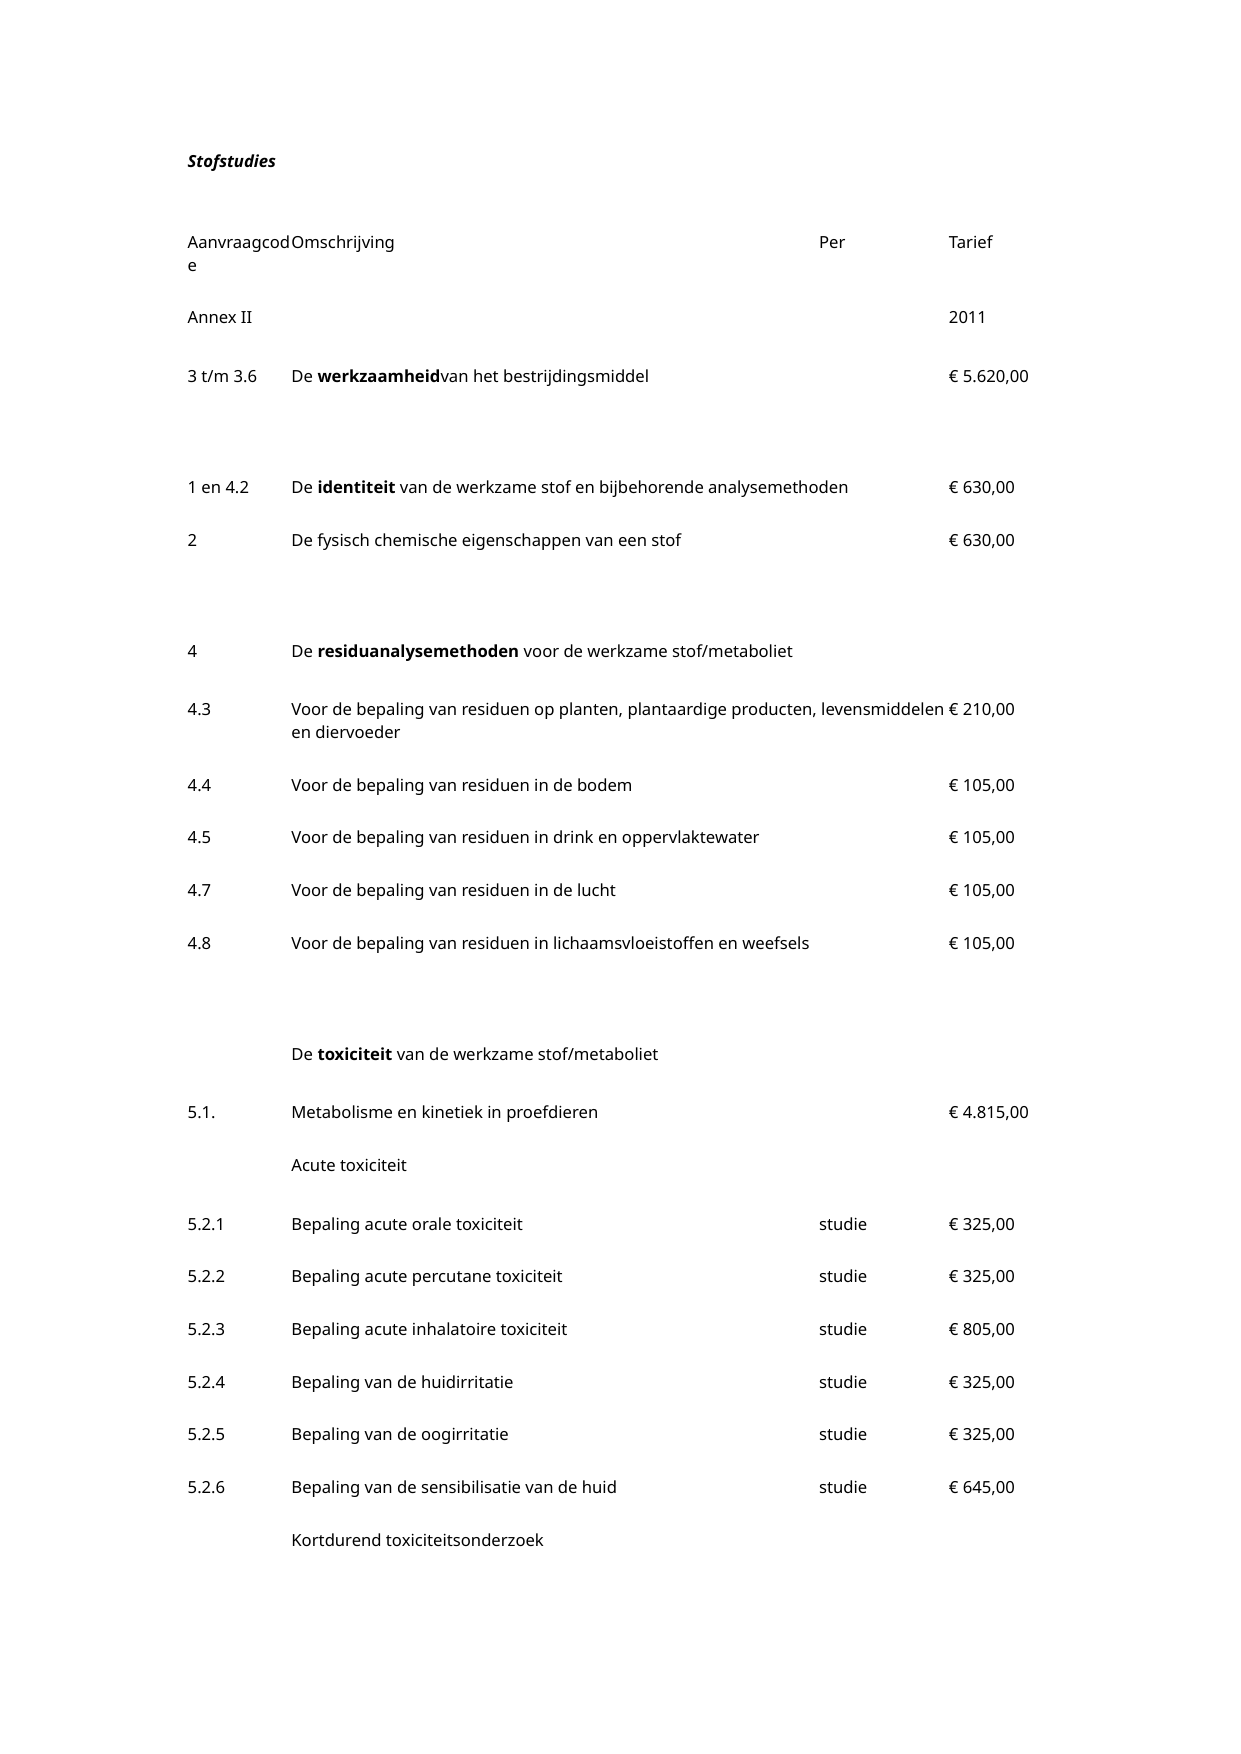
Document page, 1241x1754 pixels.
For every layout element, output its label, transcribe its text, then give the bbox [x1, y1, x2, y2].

table_cell [949, 1529, 1053, 1587]
table_cell De residuanalysemethoden voor de werkzame stof/metaboliet [291, 640, 949, 698]
table_cell 5.2.5 [188, 1423, 291, 1476]
table_cell Voor de bepaling van residuen in de bodem [291, 773, 949, 826]
table_cell [949, 1043, 1053, 1101]
table_cell 4 [188, 640, 291, 698]
table_cell [188, 984, 291, 1043]
table_cell De fysisch chemische eigenschappen van een stof [291, 528, 949, 581]
table_cell studie [819, 1423, 949, 1476]
table_cell [949, 417, 1053, 476]
table_cell studie [819, 1476, 949, 1528]
table_cell [291, 581, 819, 639]
table_cell € 325,00 [949, 1265, 1053, 1318]
table_cell 5.2.3 [188, 1318, 291, 1370]
table_cell 4.5 [188, 826, 291, 879]
table_header Tarief [949, 231, 1053, 306]
table_cell € 630,00 [949, 528, 1053, 581]
table_cell [291, 417, 819, 476]
table_cell De werkzaamheidvan het bestrijdingsmiddel [291, 365, 949, 417]
table_cell Voor de bepaling van residuen op planten, plantaardige producten, levensmiddelen en diervoeder [291, 698, 949, 773]
table_cell € 805,00 [949, 1318, 1053, 1370]
table_cell [819, 581, 949, 639]
table_cell € 4.815,00 [949, 1101, 1053, 1154]
table_cell [188, 1043, 291, 1101]
text Stofstudies [187, 150, 1053, 173]
table_cell € 325,00 [949, 1212, 1053, 1265]
table_cell 4.4 [188, 773, 291, 826]
table_cell € 645,00 [949, 1476, 1053, 1528]
table_header Aanvraagcode [188, 231, 291, 306]
table_cell € 105,00 [949, 931, 1053, 984]
table_cell 4.3 [188, 698, 291, 773]
table_cell De toxiciteit van de werkzame stof/metaboliet [291, 1043, 949, 1101]
table_cell Acute toxiciteit [291, 1154, 949, 1212]
table_cell Voor de bepaling van residuen in lichaamsvloeistoffen en weefsels [291, 931, 949, 984]
table_cell [819, 306, 949, 364]
table_cell € 210,00 [949, 698, 1053, 773]
table_cell € 105,00 [949, 826, 1053, 879]
table_cell Voor de bepaling van residuen in de lucht [291, 879, 949, 931]
table_cell Annex II [188, 306, 291, 364]
table_cell [819, 984, 949, 1043]
table_cell studie [819, 1212, 949, 1265]
table_cell 5.2.1 [188, 1212, 291, 1265]
table_cell [291, 984, 819, 1043]
table_cell 2011 [949, 306, 1053, 364]
table_cell € 105,00 [949, 879, 1053, 931]
table_cell studie [819, 1265, 949, 1318]
table_header Per [819, 231, 949, 306]
table_cell 2 [188, 528, 291, 581]
table_cell [188, 581, 291, 639]
table_cell Metabolisme en kinetiek in proefdieren [291, 1101, 949, 1154]
table_cell € 105,00 [949, 773, 1053, 826]
table_cell 4.7 [188, 879, 291, 931]
table_cell 1 en 4.2 [188, 476, 291, 528]
table_cell € 325,00 [949, 1423, 1053, 1476]
table_cell studie [819, 1318, 949, 1370]
table_cell Bepaling van de sensibilisatie van de huid [291, 1476, 819, 1528]
table_cell Bepaling van de huidirritatie [291, 1370, 819, 1423]
table_cell [949, 581, 1053, 639]
table_cell 5.2.4 [188, 1370, 291, 1423]
table_cell € 5.620,00 [949, 365, 1053, 417]
table_cell 4.8 [188, 931, 291, 984]
table_cell [949, 984, 1053, 1043]
table_cell Kortdurend toxiciteitsonderzoek [291, 1529, 949, 1587]
table_cell Bepaling van de oogirritatie [291, 1423, 819, 1476]
table_cell € 325,00 [949, 1370, 1053, 1423]
table_cell Bepaling acute orale toxiciteit [291, 1212, 819, 1265]
table_cell [188, 417, 291, 476]
table_header Omschrijving [291, 231, 819, 306]
table_cell [291, 306, 819, 364]
table_cell [949, 640, 1053, 698]
table_cell Bepaling acute inhalatoire toxiciteit [291, 1318, 819, 1370]
table_cell Bepaling acute percutane toxiciteit [291, 1265, 819, 1318]
table_cell 5.2.6 [188, 1476, 291, 1528]
table_cell [188, 1529, 291, 1587]
table_cell [819, 417, 949, 476]
table_cell [188, 1154, 291, 1212]
table_cell 5.1. [188, 1101, 291, 1154]
table_cell studie [819, 1370, 949, 1423]
table_cell Voor de bepaling van residuen in drink en oppervlaktewater [291, 826, 949, 879]
table_cell [949, 1154, 1053, 1212]
table_cell De identiteit van de werkzame stof en bijbehorende analysemethoden [291, 476, 949, 528]
table_cell 3 t/m 3.6 [188, 365, 291, 417]
table_cell 5.2.2 [188, 1265, 291, 1318]
table_cell € 630,00 [949, 476, 1053, 528]
